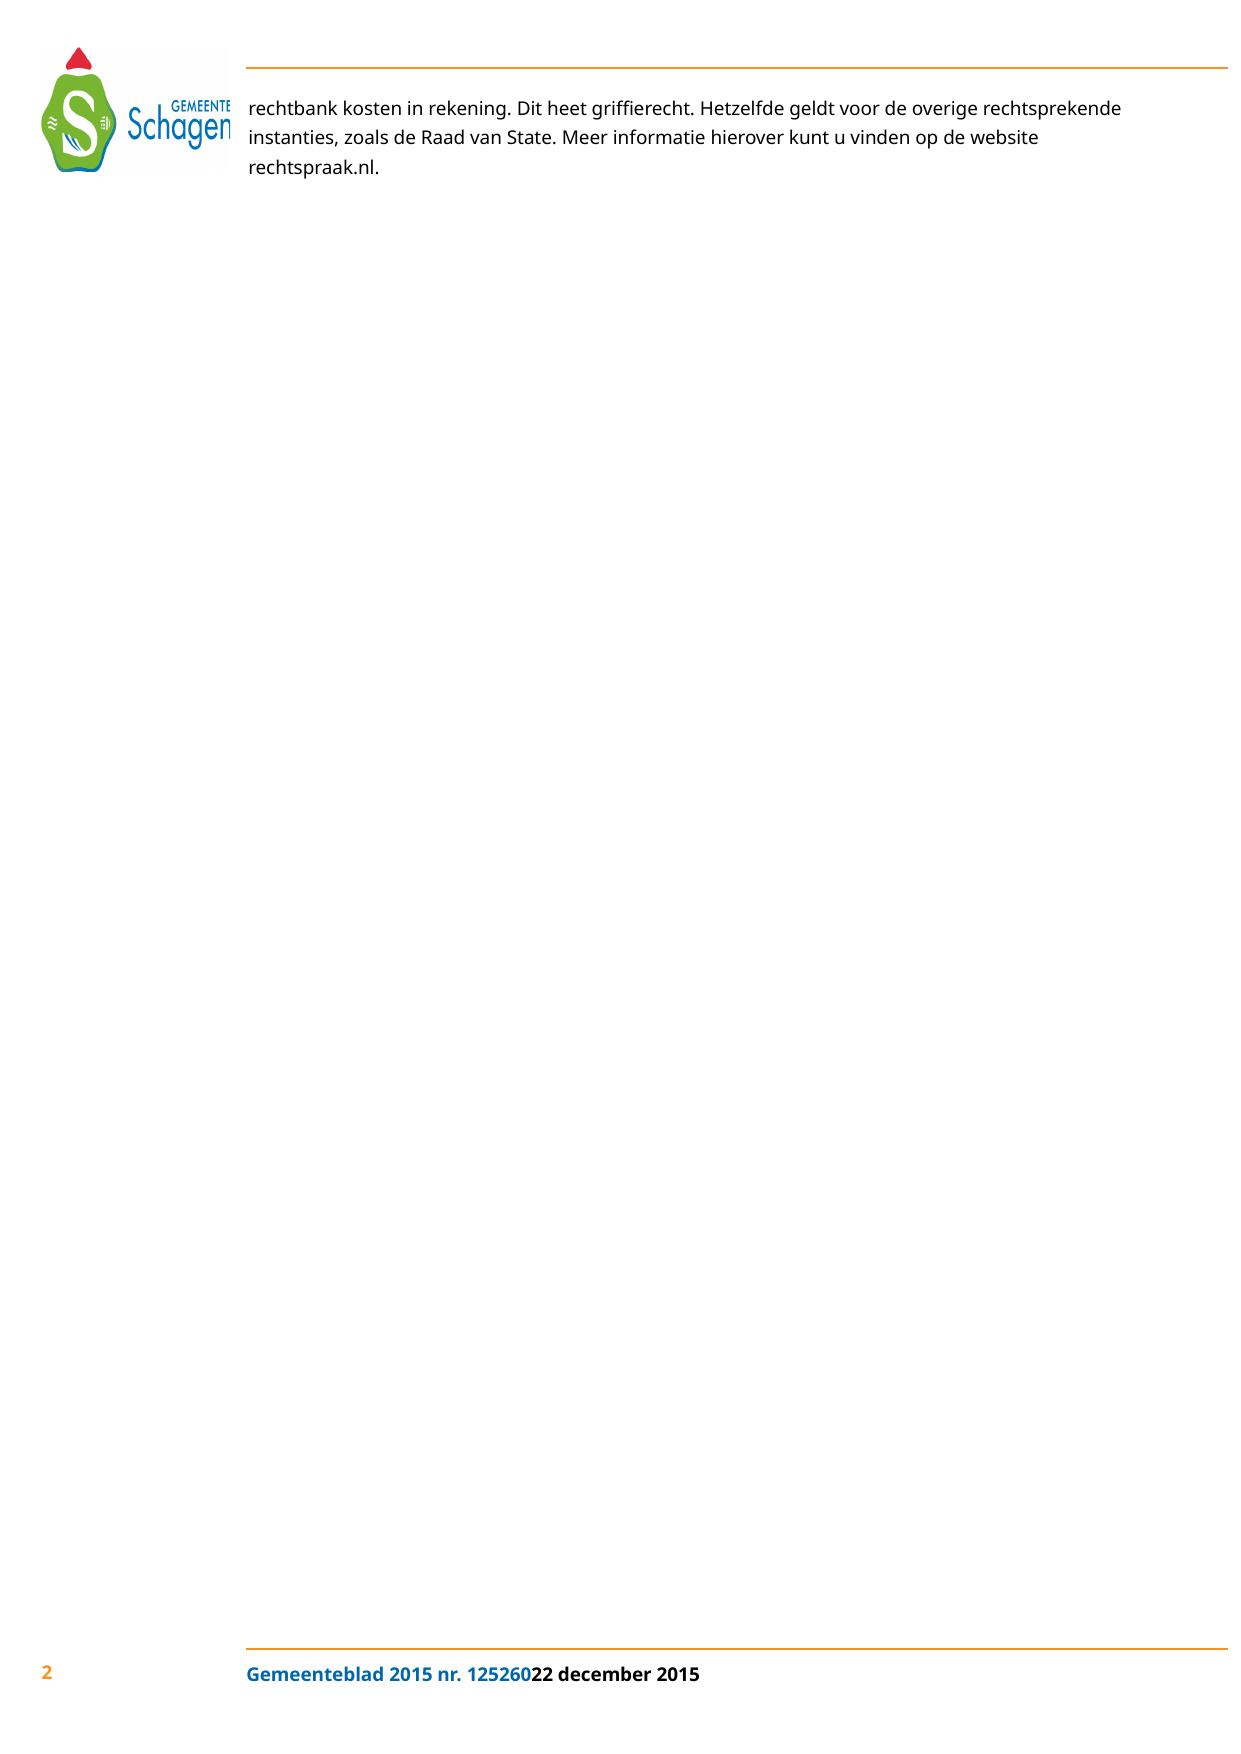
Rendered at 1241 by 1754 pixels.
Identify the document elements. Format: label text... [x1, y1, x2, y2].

picture [41, 47, 231, 172]
text rechtbank kosten in rekening. Dit heet griffierecht. Hetzelfde geldt voor de overige rechtsprekende instanties, zoals de Raad van State. Meer informatie hierover kunt u vinden op de website rechtspraak.nl. [248, 95, 1152, 180]
